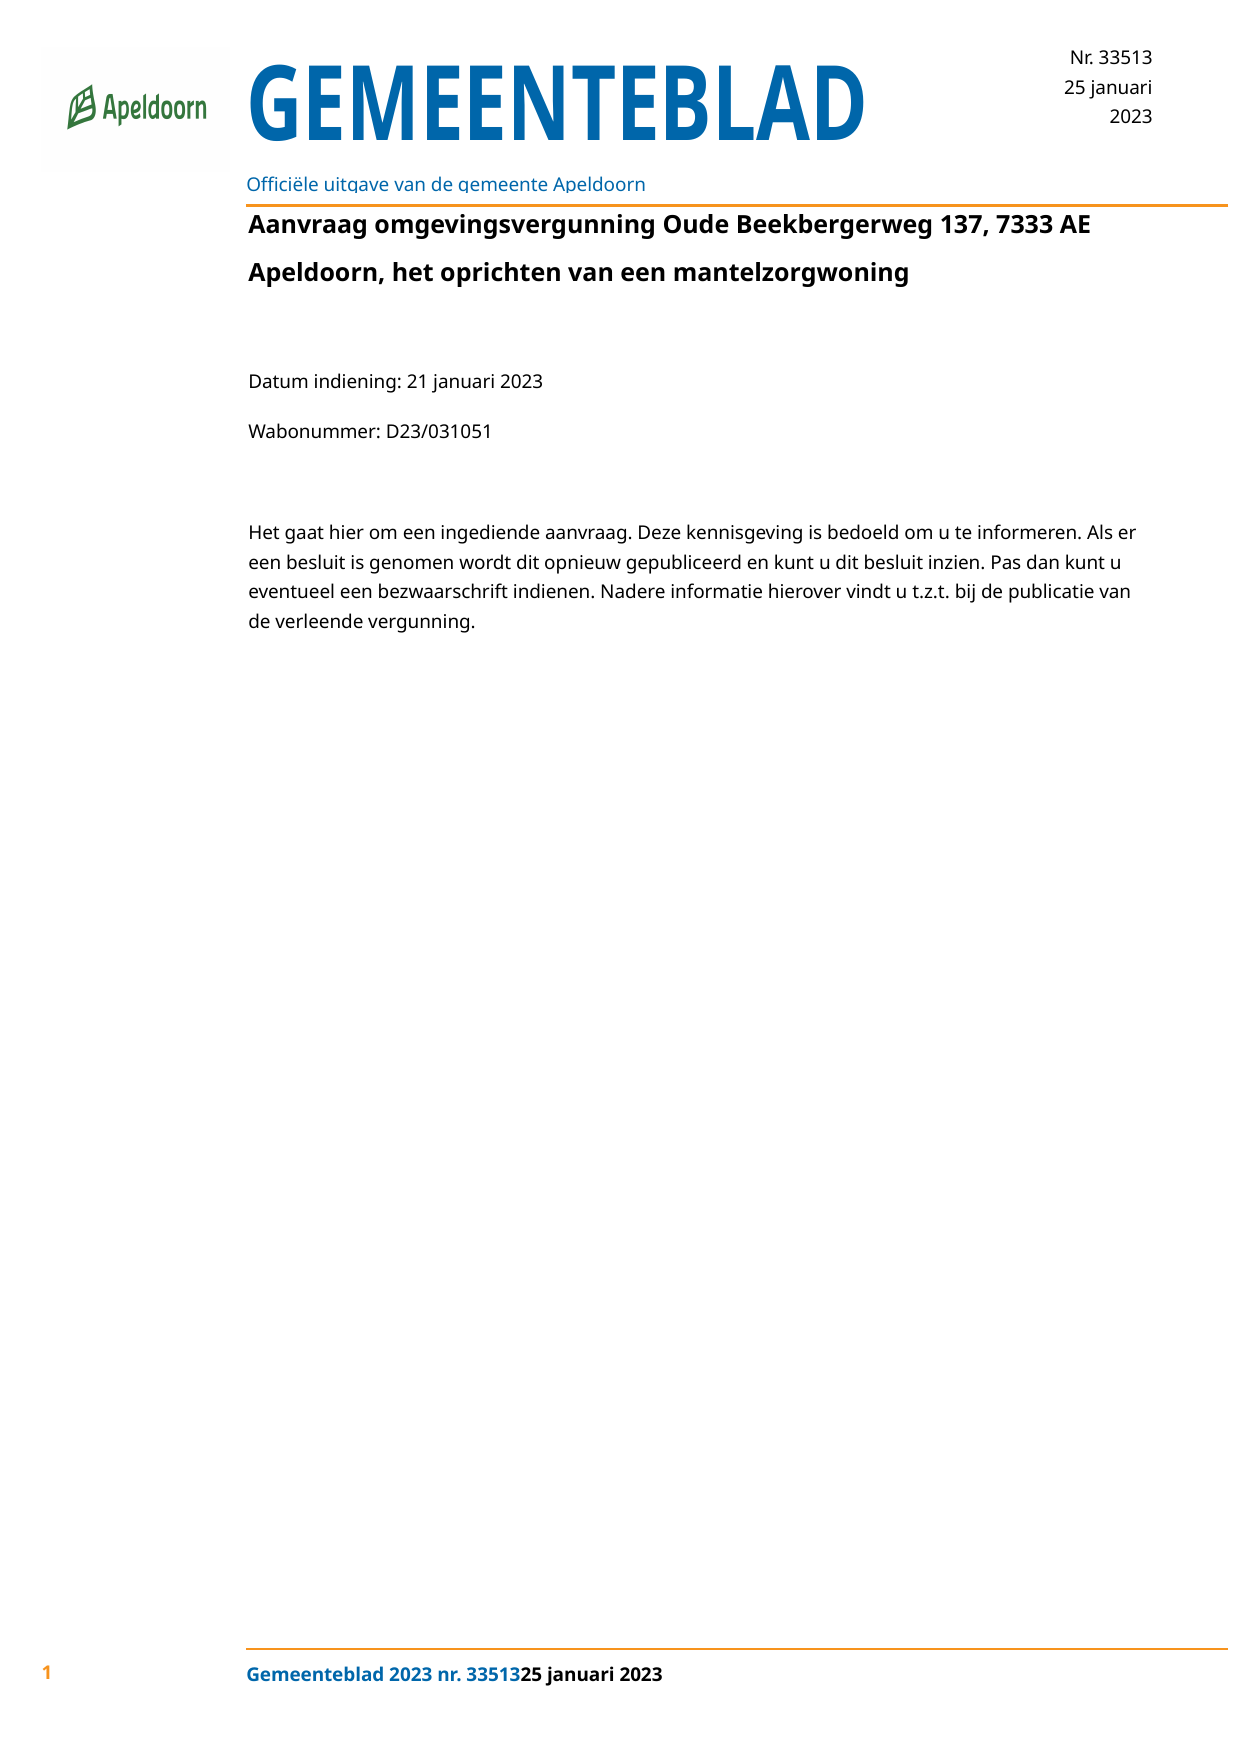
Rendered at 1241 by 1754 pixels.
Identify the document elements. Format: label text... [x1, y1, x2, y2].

picture [41, 47, 231, 172]
text Datum indiening: 21 januari 2023 [248, 368, 1152, 394]
text Wabonummer: D23/031051 [248, 419, 1152, 444]
text Het gaat hier om een ingediende aanvraag. Deze kennisgeving is bedoeld om u te informeren. Als er een besluit is genomen wordt dit opnieuw gepubliceerd en kunt u dit besluit inzien. Pas dan kunt u eventueel een bezwaarschrift indienen. Nadere informatie hierover vindt u t.z.t. bij de publicatie van de verleende vergunning. [248, 519, 1152, 634]
text Aanvraag omgevingsvergunning Oude Beekbergerweg 137, 7333 AE Apeldoorn, het oprichten van een mantelzorgwoning [248, 207, 1152, 288]
